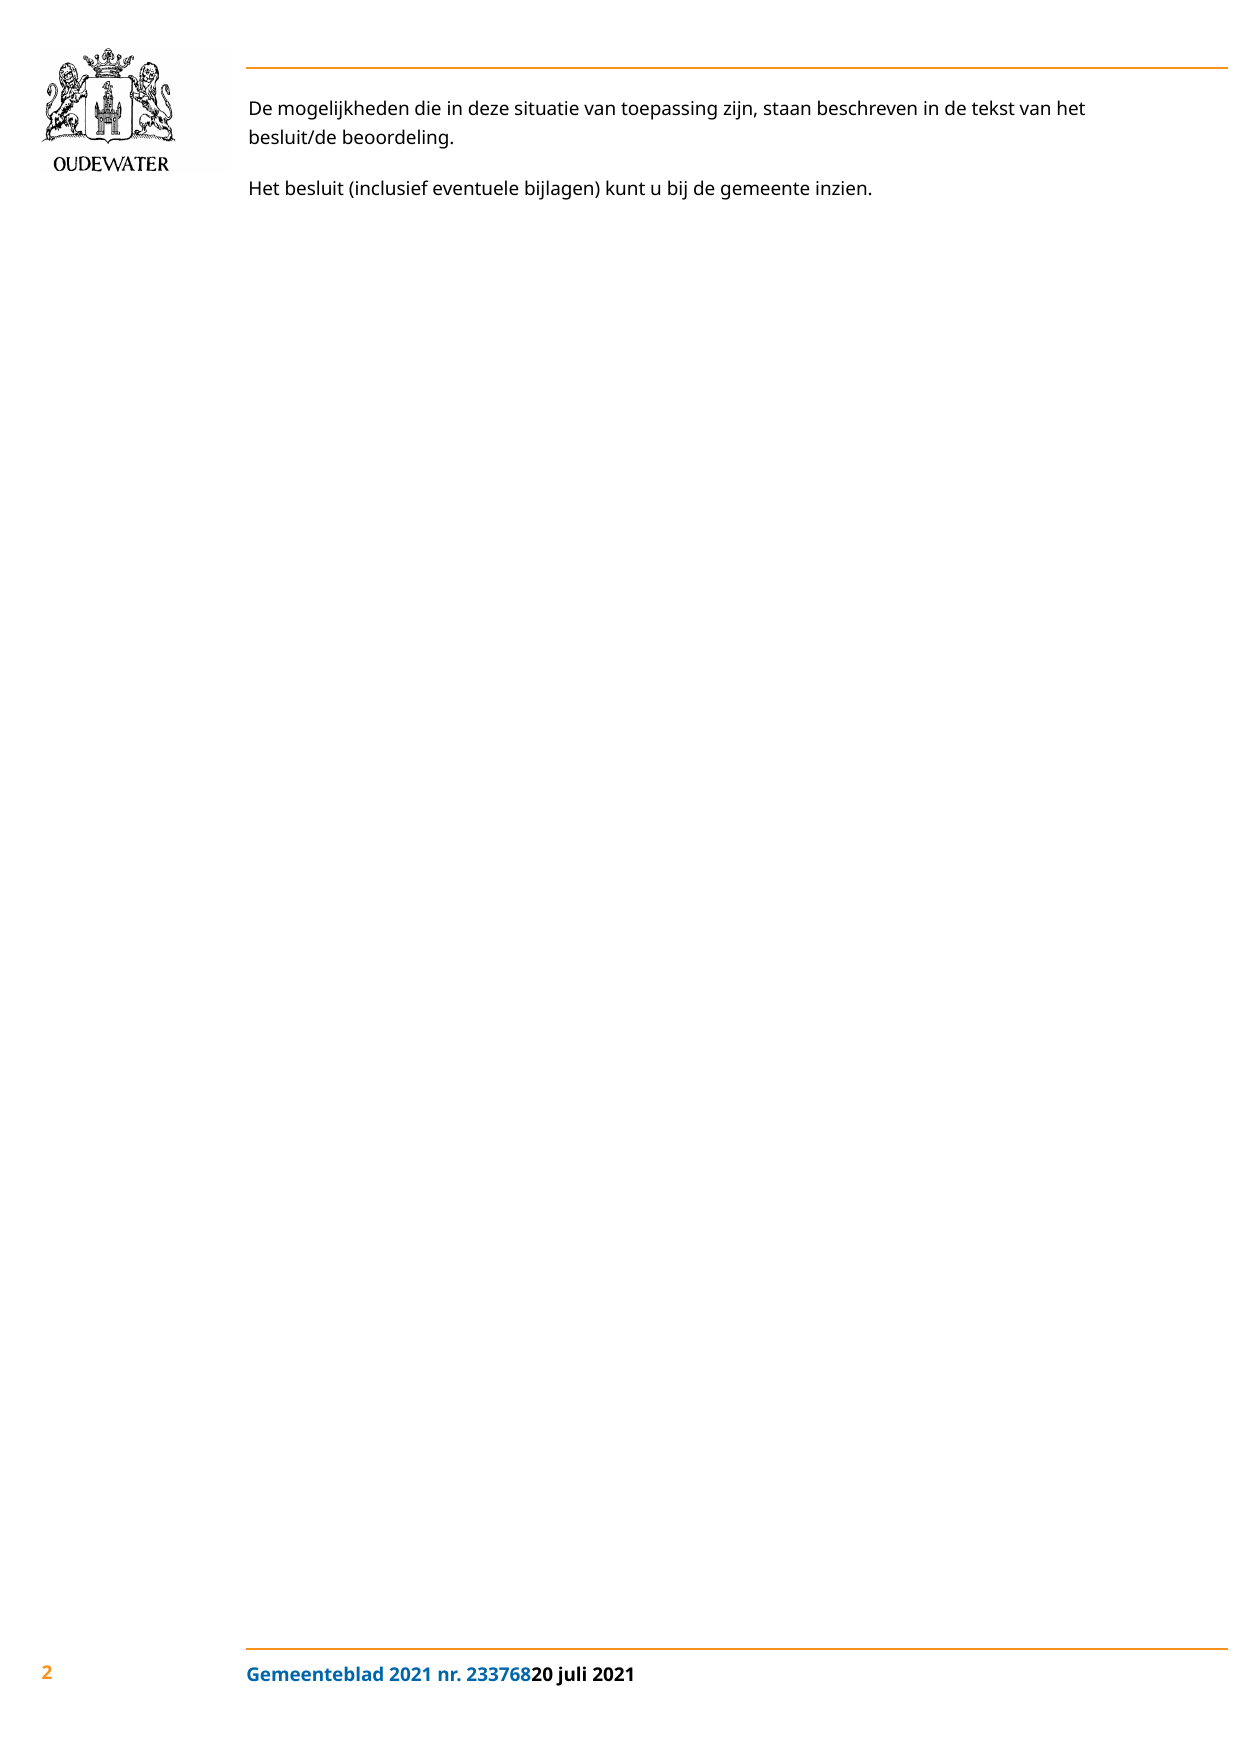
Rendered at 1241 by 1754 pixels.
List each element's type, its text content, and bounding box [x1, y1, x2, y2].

text De mogelijkheden die in deze situatie van toepassing zijn, staan beschreven in de tekst van het besluit/de beoordeling. [248, 95, 1152, 150]
picture [41, 47, 231, 172]
text Het besluit (inclusief eventuele bijlagen) kunt u bij de gemeente inzien. [248, 175, 1152, 201]
